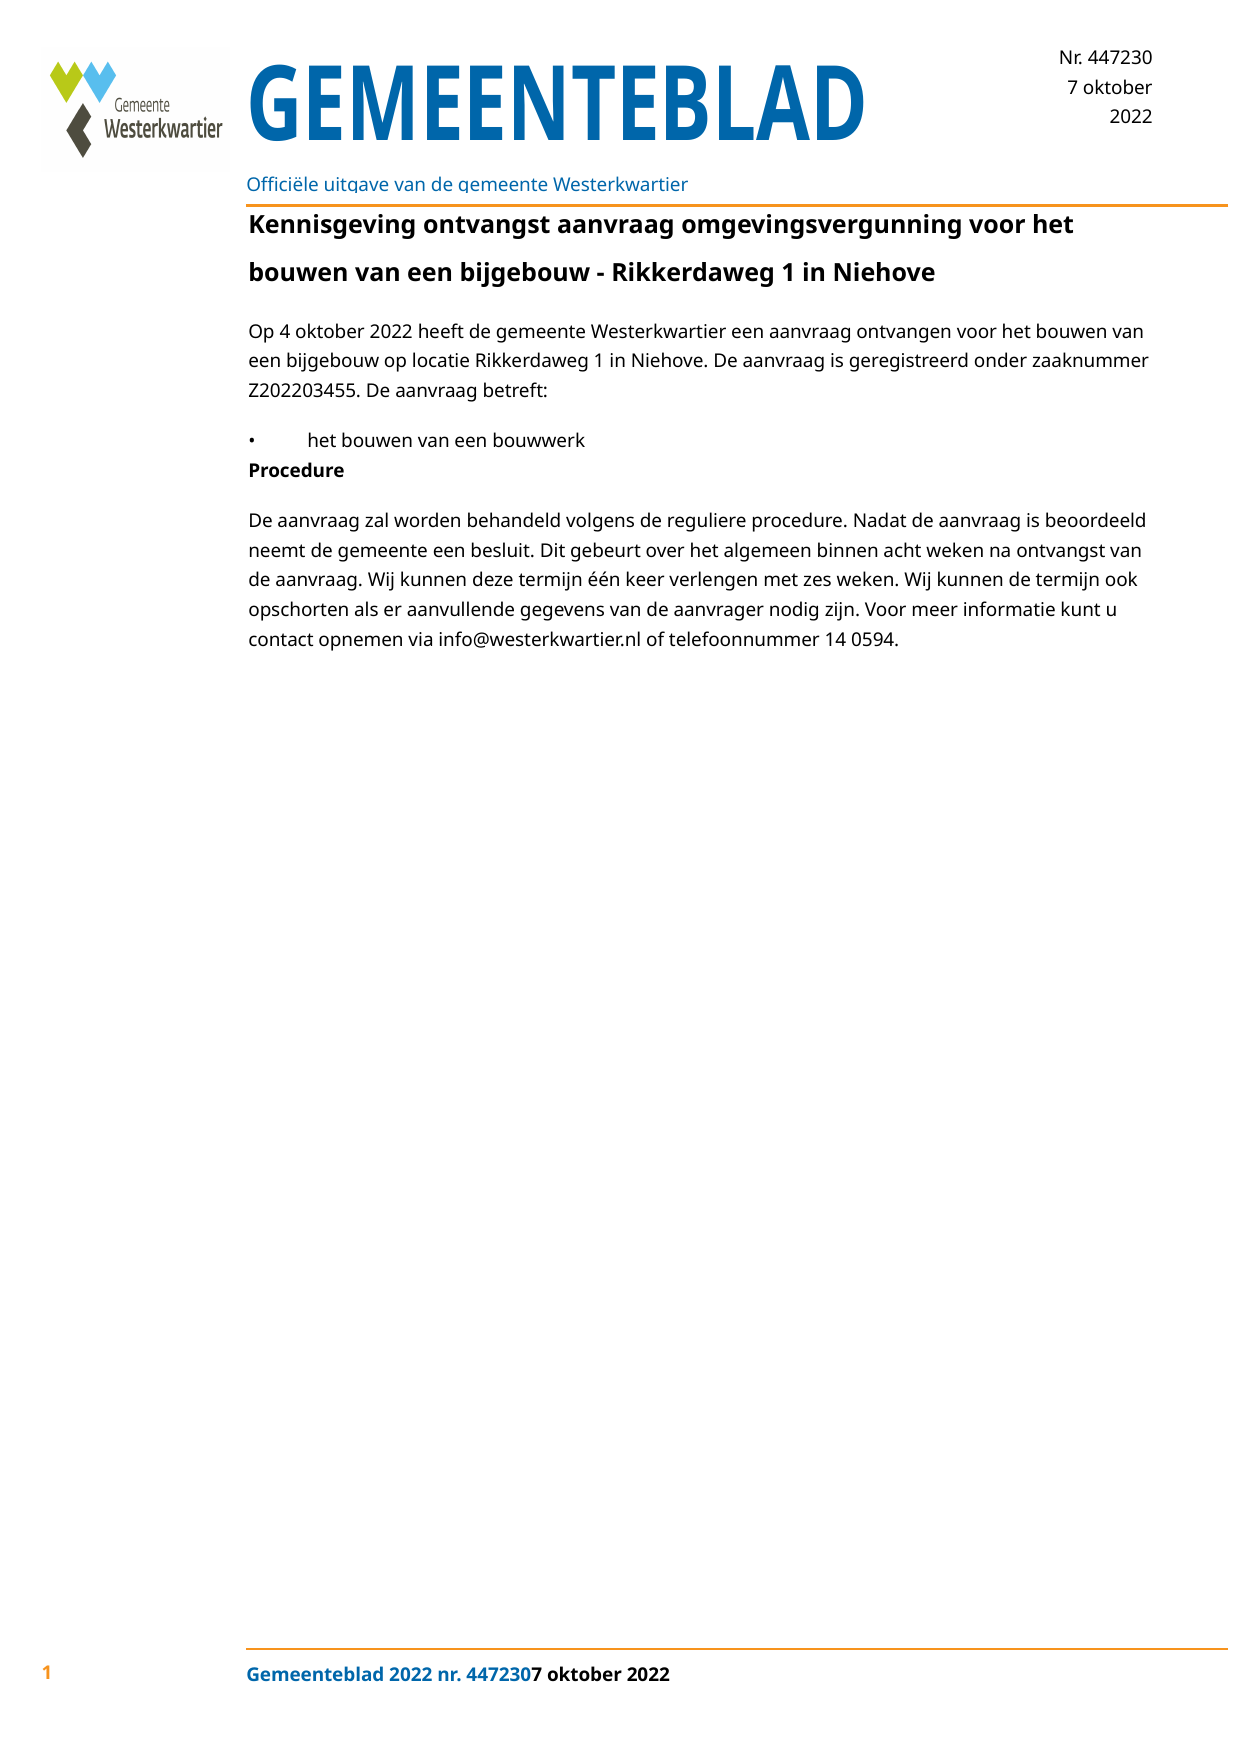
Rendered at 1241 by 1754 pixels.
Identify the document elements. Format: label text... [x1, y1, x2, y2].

picture [41, 47, 231, 172]
list het bouwen van een bouwwerk [248, 427, 1152, 453]
text Op 4 oktober 2022 heeft de gemeente Westerkwartier een aanvraag ontvangen voor het bouwen van een bijgebouw op locatie Rikkerdaweg 1 in Niehove. De aanvraag is geregistreerd onder zaaknummer Z202203455. De aanvraag betreft: [248, 318, 1152, 403]
text De aanvraag zal worden behandeld volgens de reguliere procedure. Nadat de aanvraag is beoordeeld neemt de gemeente een besluit. Dit gebeurt over het algemeen binnen acht weken na ontvangst van de aanvraag. Wij kunnen deze termijn één keer verlengen met zes weken. Wij kunnen de termijn ook opschorten als er aanvullende gegevens van de aanvrager nodig zijn. Voor meer informatie kunt u contact opnemen via info@westerkwartier.nl of telefoonnummer 14 0594. [248, 507, 1152, 652]
text Kennisgeving ontvangst aanvraag omgevingsvergunning voor het bouwen van een bijgebouw - Rikkerdaweg 1 in Niehove [248, 207, 1152, 288]
text Procedure [248, 457, 1152, 483]
